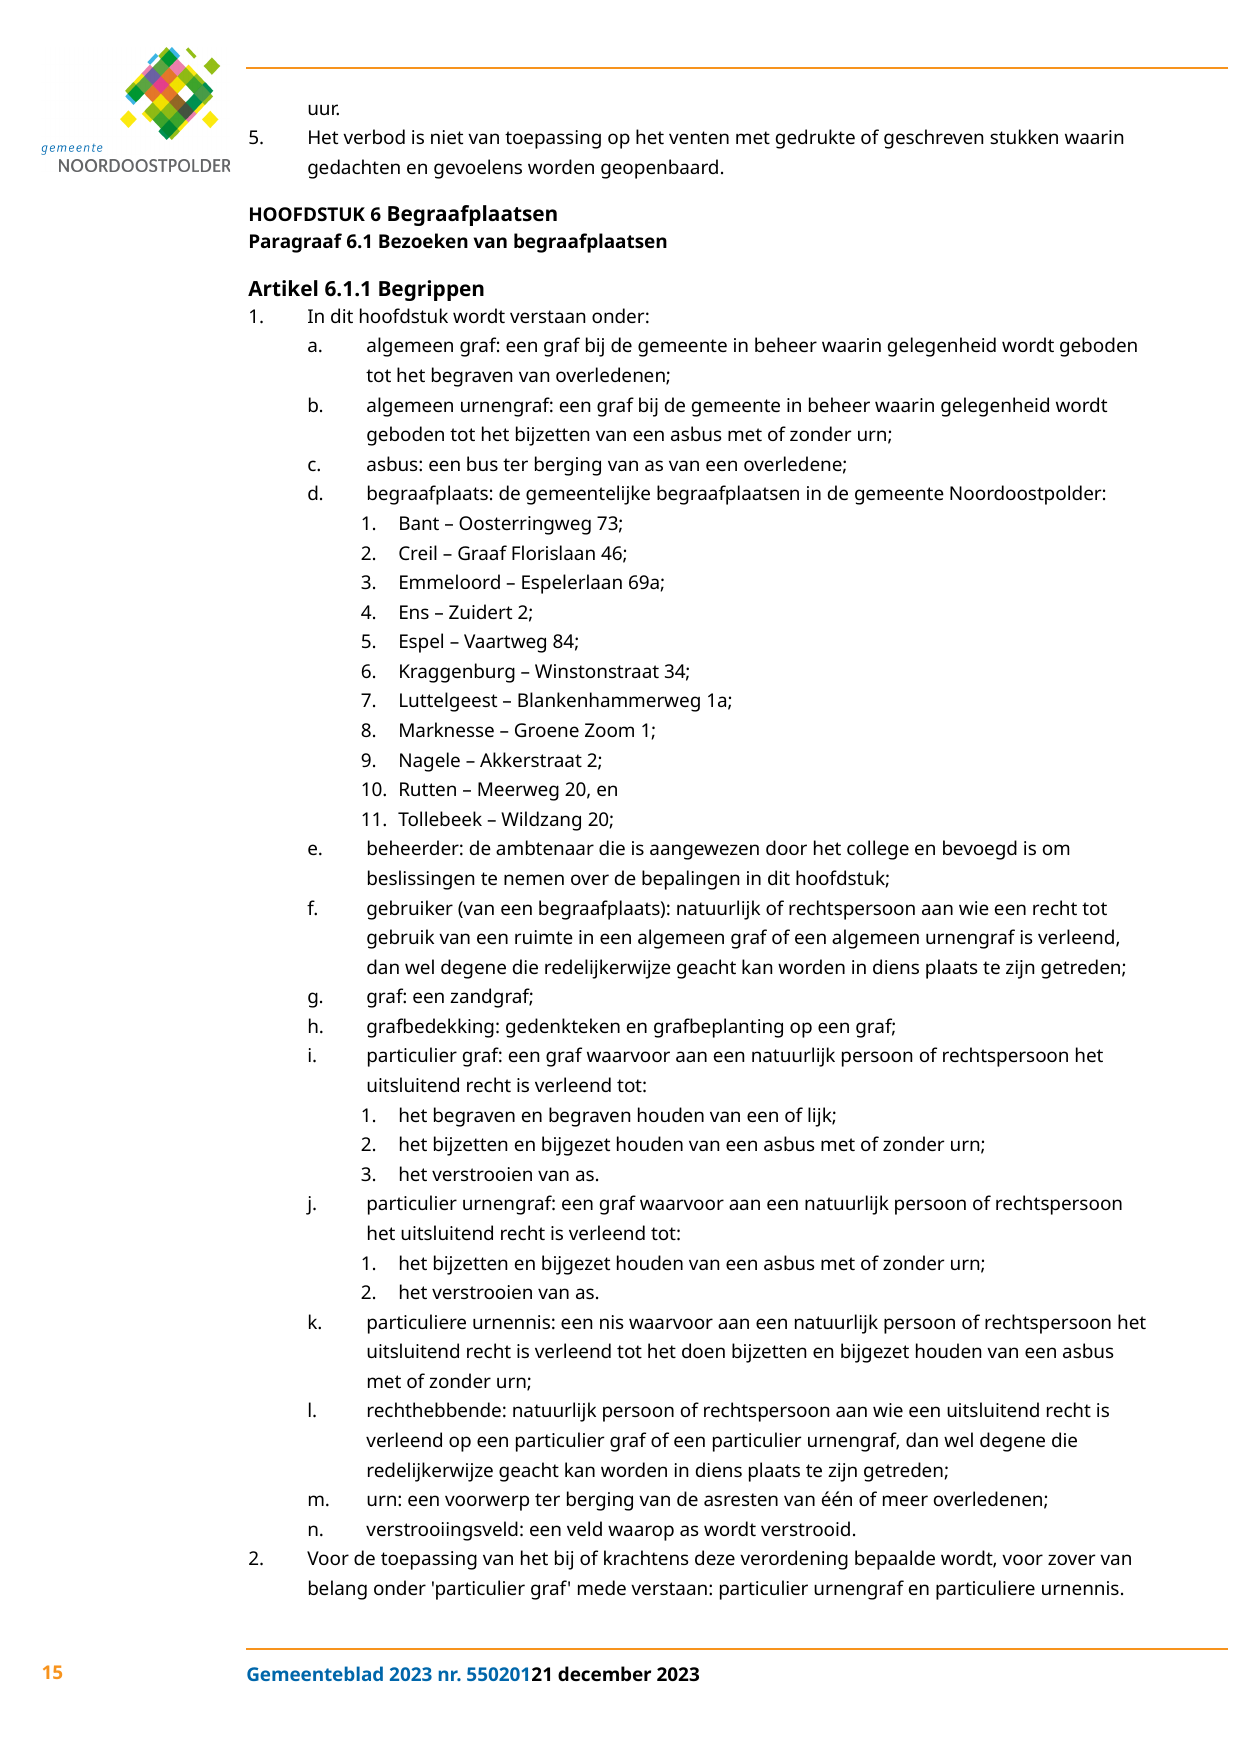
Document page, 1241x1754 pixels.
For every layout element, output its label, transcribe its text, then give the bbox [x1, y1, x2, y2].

list Ens – Zuidert 2; [361, 599, 1152, 624]
list verstrooiingsveld: een veld waarop as wordt verstrooid. [307, 1516, 1152, 1542]
list begraafplaats: de gemeentelijke begraafplaatsen in de gemeente Noordoostpolder: [307, 481, 1152, 506]
list het begraven en begraven houden van een of lijk; [361, 1102, 1152, 1127]
list het verstrooien van as. [361, 1161, 1152, 1187]
list rechthebbende: natuurlijk persoon of rechtspersoon aan wie een uitsluitend recht is verleend op een particulier graf of een particulier urnengraf, dan wel degene die redelijkerwijze geacht kan worden in diens plaats te zijn getreden; [307, 1398, 1152, 1482]
list het verstrooien van as. [361, 1279, 1152, 1305]
list algemeen urnengraf: een graf bij de gemeente in beheer waarin gelegenheid wordt geboden tot het bijzetten van een asbus met of zonder urn; [307, 392, 1152, 447]
list particuliere urnennis: een nis waarvoor aan een natuurlijk persoon of rechtspersoon het uitsluitend recht is verleend tot het doen bijzetten en bijgezet houden van een asbus met of zonder urn; [307, 1309, 1152, 1394]
list het bijzetten en bijgezet houden van een asbus met of zonder urn; [361, 1250, 1152, 1275]
list Bant – Oosterringweg 73; [361, 510, 1152, 536]
list Emmeloord – Espelerlaan 69a; [361, 569, 1152, 595]
list Rutten – Meerweg 20, en [361, 776, 1152, 802]
list graf: een zandgraf; [307, 983, 1152, 1009]
list Luttelgeest – Blankenhammerweg 1a; [361, 688, 1152, 713]
list Creil – Graaf Florislaan 46; [361, 540, 1152, 565]
list Espel – Vaartweg 84; [361, 628, 1152, 654]
list beheerder: de ambtenaar die is aangewezen door het college en bevoegd is om beslissingen te nemen over de bepalingen in dit hoofdstuk; [307, 836, 1152, 891]
text HOOFDSTUK 6 Begraafplaatsen [248, 199, 1152, 228]
list Kraggenburg – Winstonstraat 34; [361, 658, 1152, 684]
list particulier graf: een graf waarvoor aan een natuurlijk persoon of rechtspersoon het uitsluitend recht is verleend tot: [307, 1043, 1152, 1098]
list asbus: een bus ter berging van as van een overledene; [307, 451, 1152, 477]
list Nagele – Akkerstraat 2; [361, 747, 1152, 772]
list uur. [248, 95, 1152, 121]
list urn: een voorwerp ter berging van de asresten van één of meer overledenen; [307, 1486, 1152, 1512]
text Paragraaf 6.1 Bezoeken van begraafplaatsen [248, 228, 1152, 254]
text Artikel 6.1.1 Begrippen [248, 274, 1152, 303]
list Tollebeek – Wildzang 20; [361, 806, 1152, 832]
list algemeen graf: een graf bij de gemeente in beheer waarin gelegenheid wordt geboden tot het begraven van overledenen; [307, 333, 1152, 388]
list particulier urnengraf: een graf waarvoor aan een natuurlijk persoon of rechtspersoon het uitsluitend recht is verleend tot: [307, 1191, 1152, 1246]
list Marknesse – Groene Zoom 1; [361, 717, 1152, 743]
picture [41, 47, 231, 172]
list grafbedekking: gedenkteken en grafbeplanting op een graf; [307, 1013, 1152, 1039]
list gebruiker (van een begraafplaats): natuurlijk of rechtspersoon aan wie een recht tot gebruik van een ruimte in een algemeen graf of een algemeen urnengraf is verleend, dan wel degene die redelijkerwijze geacht kan worden in diens plaats te zijn getreden; [307, 895, 1152, 979]
list het bijzetten en bijgezet houden van een asbus met of zonder urn; [361, 1131, 1152, 1157]
list Voor de toepassing van het bij of krachtens deze verordening bepaalde wordt, voor zover van belang onder 'particulier graf' mede verstaan: particulier urnengraf en particuliere urnennis. [248, 1546, 1152, 1601]
list Het verbod is niet van toepassing op het venten met gedrukte of geschreven stukken waarin gedachten en gevoelens worden geopenbaard. [248, 124, 1152, 180]
list In dit hoofdstuk wordt verstaan onder: [248, 303, 1152, 329]
